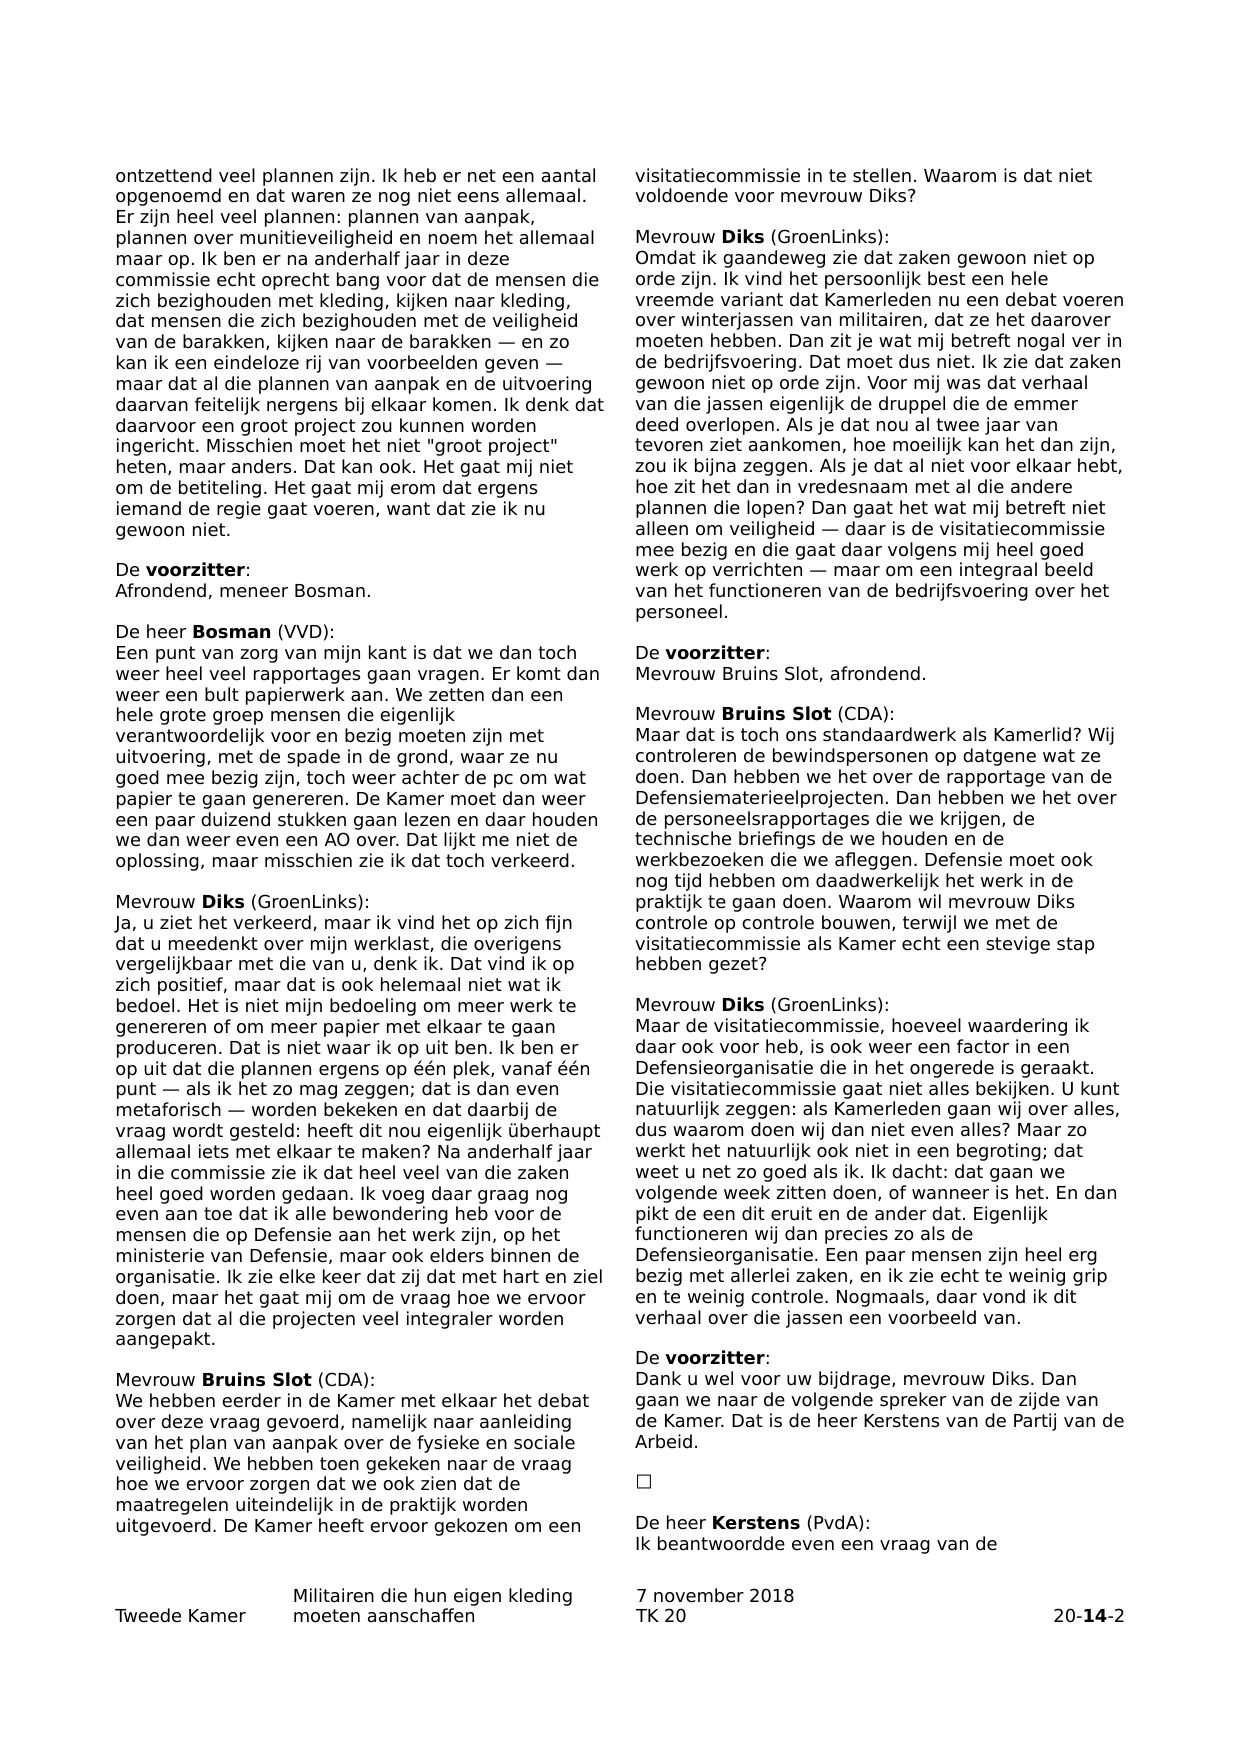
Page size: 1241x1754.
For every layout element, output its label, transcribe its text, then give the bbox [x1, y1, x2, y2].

text Mevrouw Diks (GroenLinks): [635, 227, 1125, 248]
text Mevrouw Bruins Slot (CDA): [115, 1370, 605, 1391]
text Mevrouw Bruins Slot, afrondend. [635, 663, 1125, 684]
text We hebben eerder in de Kamer met elkaar het debat over deze vraag gevoerd, namelijk naar aanleiding van het plan van aanpak over de fysieke en sociale veiligheid. We hebben toen gekeken naar de vraag hoe we ervoor zorgen dat we ook zien dat de maatregelen uiteindelijk in de praktijk worden uitgevoerd. De Kamer heeft ervoor gekozen om een [115, 1391, 605, 1537]
text Mevrouw Bruins Slot (CDA): [635, 704, 1125, 725]
text De voorzitter: [115, 560, 605, 581]
text Dank u wel voor uw bijdrage, mevrouw Diks. Dan gaan we naar de volgende spreker van de zijde van de Kamer. Dat is de heer Kerstens van de Partij van de Arbeid. [635, 1369, 1125, 1452]
text Afrondend, meneer Bosman. [115, 581, 605, 602]
text ⬜ [635, 1472, 1125, 1493]
text Maar de visitatiecommissie, hoeveel waardering ik daar ook voor heb, is ook weer een factor in een Defensieorganisatie die in het ongerede is geraakt. Die visitatiecommissie gaat niet alles bekijken. U kunt natuurlijk zeggen: als Kamerleden gaan wij over alles, dus waarom doen wij dan niet even alles? Maar zo werkt het natuurlijk ook niet in een begroting; dat weet u net zo goed als ik. Ik dacht: dat gaan we volgende week zitten doen, of wanneer is het. En dan pikt de een dit eruit en de ander dat. Eigenlijk functioneren wij dan precies zo als de Defensieorganisatie. Een paar mensen zijn heel erg bezig met allerlei zaken, en ik zie echt te weinig grip en te weinig controle. Nogmaals, daar vond ik dit verhaal over die jassen een voorbeeld van. [635, 1016, 1125, 1328]
text De voorzitter: [635, 1348, 1125, 1369]
text Omdat ik gaandeweg zie dat zaken gewoon niet op orde zijn. Ik vind het persoonlijk best een hele vreemde variant dat Kamerleden nu een debat voeren over winterjassen van militairen, dat ze het daarover moeten hebben. Dan zit je wat mij betreft nogal ver in de bedrijfsvoering. Dat moet dus niet. Ik zie dat zaken gewoon niet op orde zijn. Voor mij was dat verhaal van die jassen eigenlijk de druppel die de emmer deed overlopen. Als je dat nou al twee jaar van tevoren ziet aankomen, hoe moeilijk kan het dan zijn, zou ik bijna zeggen. Als je dat al niet voor elkaar hebt, hoe zit het dan in vredesnaam met al die andere plannen die lopen? Dan gaat het wat mij betreft niet alleen om veiligheid — daar is de visitatiecommissie mee bezig en die gaat daar volgens mij heel goed werk op verrichten — maar om een integraal beeld van het functioneren van de bedrijfsvoering over het personeel. [635, 248, 1125, 623]
text Ja, u ziet het verkeerd, maar ik vind het op zich fijn dat u meedenkt over mijn werklast, die overigens vergelijkbaar met die van u, denk ik. Dat vind ik op zich positief, maar dat is ook helemaal niet wat ik bedoel. Het is niet mijn bedoeling om meer werk te genereren of om meer papier met elkaar te gaan produceren. Dat is niet waar ik op uit ben. Ik ben er op uit dat die plannen ergens op één plek, vanaf één punt — als ik het zo mag zeggen; dat is dan even metaforisch — worden bekeken en dat daarbij de vraag wordt gesteld: heeft dit nou eigenlijk überhaupt allemaal iets met elkaar te maken? Na anderhalf jaar in die commissie zie ik dat heel veel van die zaken heel goed worden gedaan. Ik voeg daar graag nog even aan toe dat ik alle bewondering heb voor de mensen die op Defensie aan het werk zijn, op het ministerie van Defensie, maar ook elders binnen de organisatie. Ik zie elke keer dat zij dat met hart en ziel doen, maar het gaat mij om de vraag hoe we ervoor zorgen dat al die projecten veel integraler worden aangepakt. [115, 912, 605, 1350]
text De voorzitter: [635, 643, 1125, 663]
text visitatiecommissie in te stellen. Waarom is dat niet voldoende voor mevrouw Diks? [635, 165, 1125, 207]
text Ik beantwoordde even een vraag van de [635, 1534, 1125, 1554]
text Een punt van zorg van mijn kant is dat we dan toch weer heel veel rapportages gaan vragen. Er komt dan weer een bult papierwerk aan. We zetten dan een hele grote groep mensen die eigenlijk verantwoordelijk voor en bezig moeten zijn met uitvoering, met de spade in de grond, waar ze nu goed mee bezig zijn, toch weer achter de pc om wat papier te gaan genereren. De Kamer moet dan weer een paar duizend stukken gaan lezen en daar houden we dan weer even een AO over. Dat lijkt me niet de oplossing, maar misschien zie ik dat toch verkeerd. [115, 643, 605, 872]
text ontzettend veel plannen zijn. Ik heb er net een aantal opgenoemd en dat waren ze nog niet eens allemaal. Er zijn heel veel plannen: plannen van aanpak, plannen over munitieveiligheid en noem het allemaal maar op. Ik ben er na anderhalf jaar in deze commissie echt oprecht bang voor dat de mensen die zich bezighouden met kleding, kijken naar kleding, dat mensen die zich bezighouden met de veiligheid van de barakken, kijken naar de barakken — en zo kan ik een eindeloze rij van voorbeelden geven — maar dat al die plannen van aanpak en de uitvoering daarvan feitelijk nergens bij elkaar komen. Ik denk dat daarvoor een groot project zou kunnen worden ingericht. Misschien moet het niet "groot project" heten, maar anders. Dat kan ook. Het gaat mij niet om de betiteling. Het gaat mij erom dat ergens iemand de regie gaat voeren, want dat zie ik nu gewoon niet. [115, 165, 605, 540]
text Maar dat is toch ons standaardwerk als Kamerlid? Wij controleren de bewindspersonen op datgene wat ze doen. Dan hebben we het over de rapportage van de Defensiematerieelprojecten. Dan hebben we het over de personeelsrapportages die we krijgen, de technische briefings de we houden en de werkbezoeken die we afleggen. Defensie moet ook nog tijd hebben om daadwerkelijk het werk in de praktijk te gaan doen. Waarom wil mevrouw Diks controle op controle bouwen, terwijl we met de visitatiecommissie als Kamer echt een stevige stap hebben gezet? [635, 725, 1125, 975]
text Mevrouw Diks (GroenLinks): [115, 892, 605, 912]
text Mevrouw Diks (GroenLinks): [635, 995, 1125, 1016]
text De heer Kerstens (PvdA): [635, 1513, 1125, 1534]
text De heer Bosman (VVD): [115, 622, 605, 643]
